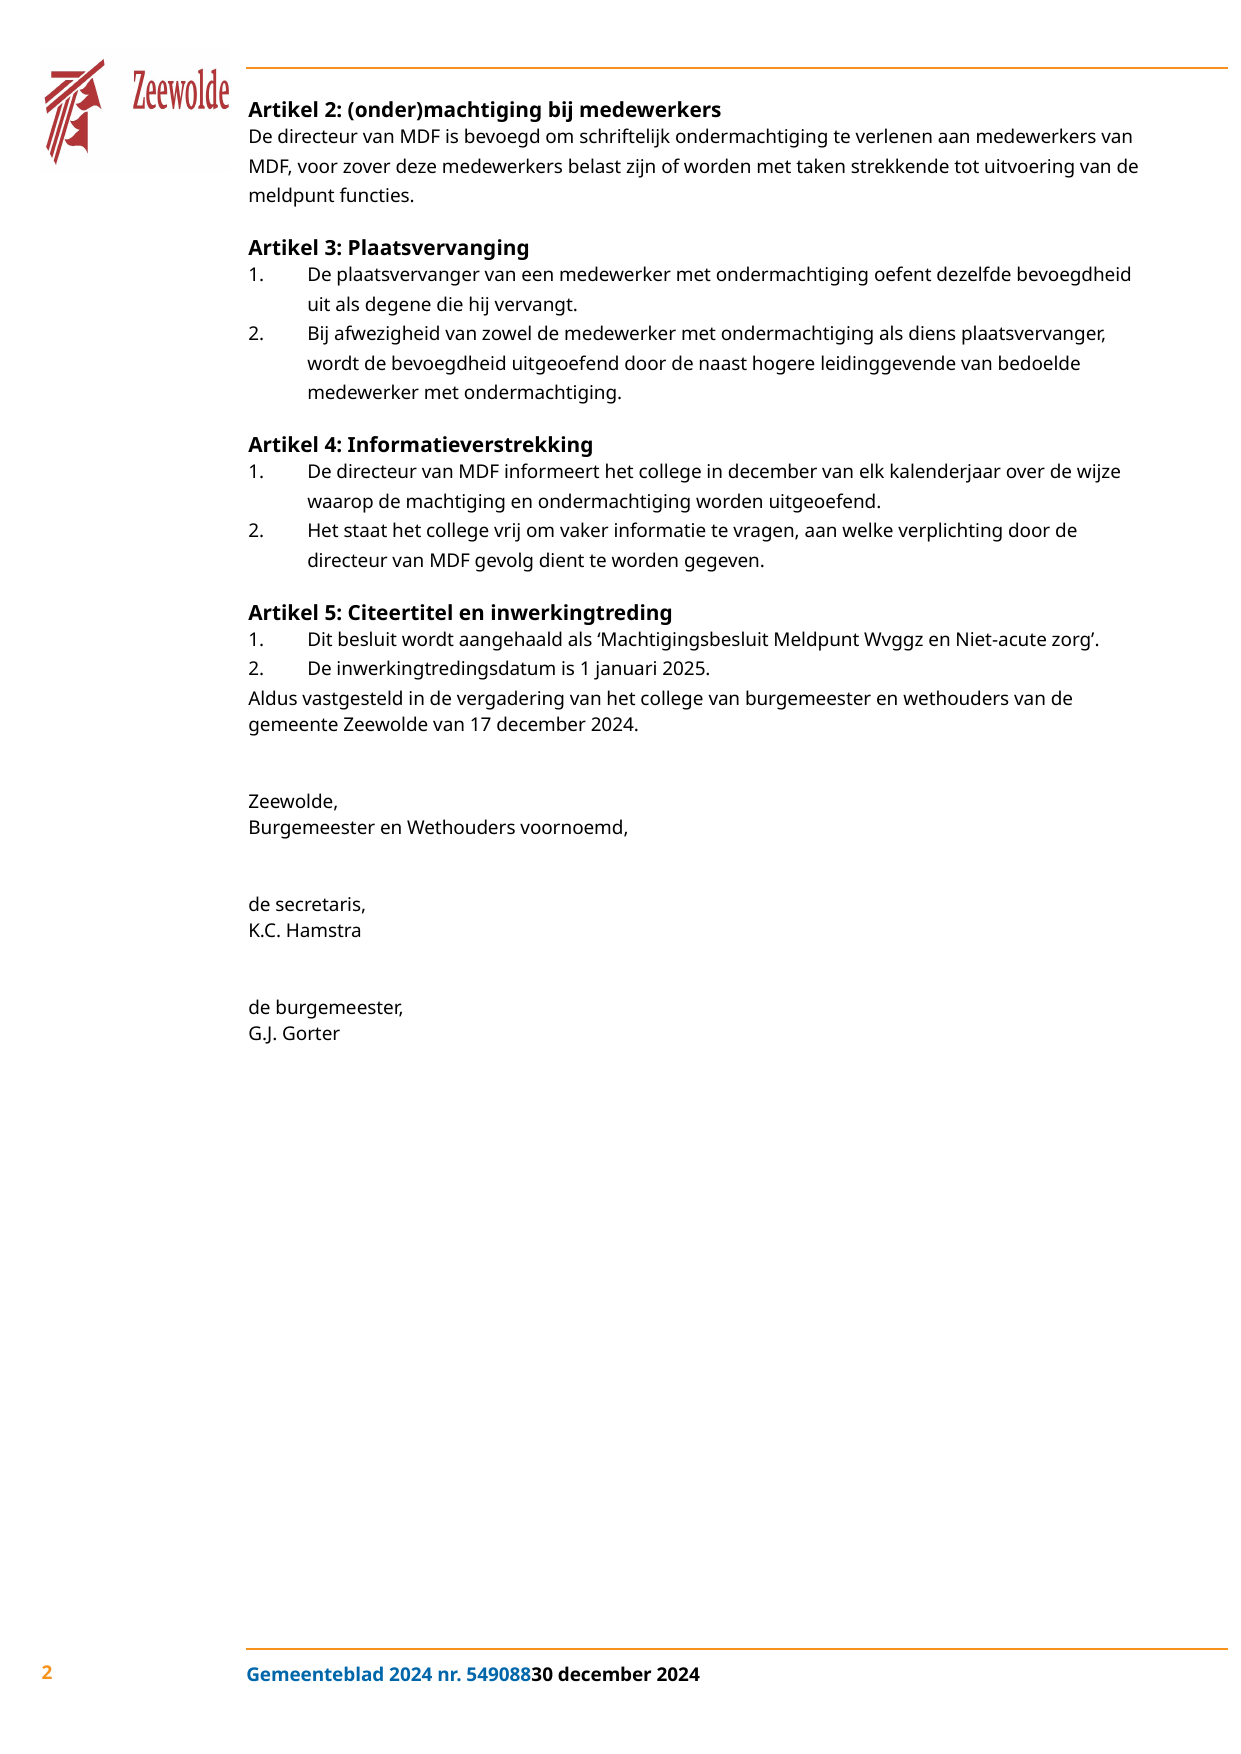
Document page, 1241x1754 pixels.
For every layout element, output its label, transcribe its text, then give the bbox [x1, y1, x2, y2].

text Zeewolde, [248, 788, 1152, 814]
text Burgemeester en Wethouders voornoemd, [248, 814, 1152, 839]
text Artikel 3: Plaatsvervanging [248, 233, 1152, 261]
text Artikel 5: Citeertitel en inwerkingtreding [248, 598, 1152, 626]
list De plaatsvervanger van een medewerker met ondermachtiging oefent dezelfde bevoegdheid uit als degene die hij vervangt. [248, 261, 1152, 317]
list De directeur van MDF informeert het college in december van elk kalenderjaar over de wijze waarop de machtiging en ondermachtiging worden uitgeoefend. [248, 458, 1152, 514]
text K.C. Hamstra [248, 917, 1152, 942]
text G.J. Gorter [248, 1020, 1152, 1045]
text Artikel 2: (onder)machtiging bij medewerkers [248, 95, 1152, 123]
text de secretaris, [248, 891, 1152, 917]
list Bij afwezigheid van zowel de medewerker met ondermachtiging als diens plaatsvervanger, wordt de bevoegdheid uitgeoefend door de naast hogere leidinggevende van bedoelde medewerker met ondermachtiging. [248, 320, 1152, 405]
text Artikel 4: Informatieverstrekking [248, 430, 1152, 458]
list Het staat het college vrij om vaker informatie te vragen, aan welke verplichting door de directeur van MDF gevolg dient te worden gegeven. [248, 518, 1152, 573]
list De inwerkingtredingsdatum is 1 januari 2025. [248, 656, 1152, 681]
list Dit besluit wordt aangehaald als ‘Machtigingsbesluit Meldpunt Wvggz en Niet-acute zorg’. [248, 626, 1152, 652]
picture [41, 47, 231, 172]
text de burgemeester, [248, 994, 1152, 1020]
text De directeur van MDF is bevoegd om schriftelijk ondermachtiging te verlenen aan medewerkers van MDF, voor zover deze medewerkers belast zijn of worden met taken strekkende tot uitvoering van de meldpunt functies. [248, 123, 1152, 208]
text Aldus vastgesteld in de vergadering van het college van burgemeester en wethouders van de gemeente Zeewolde van 17 december 2024. [248, 685, 1152, 737]
